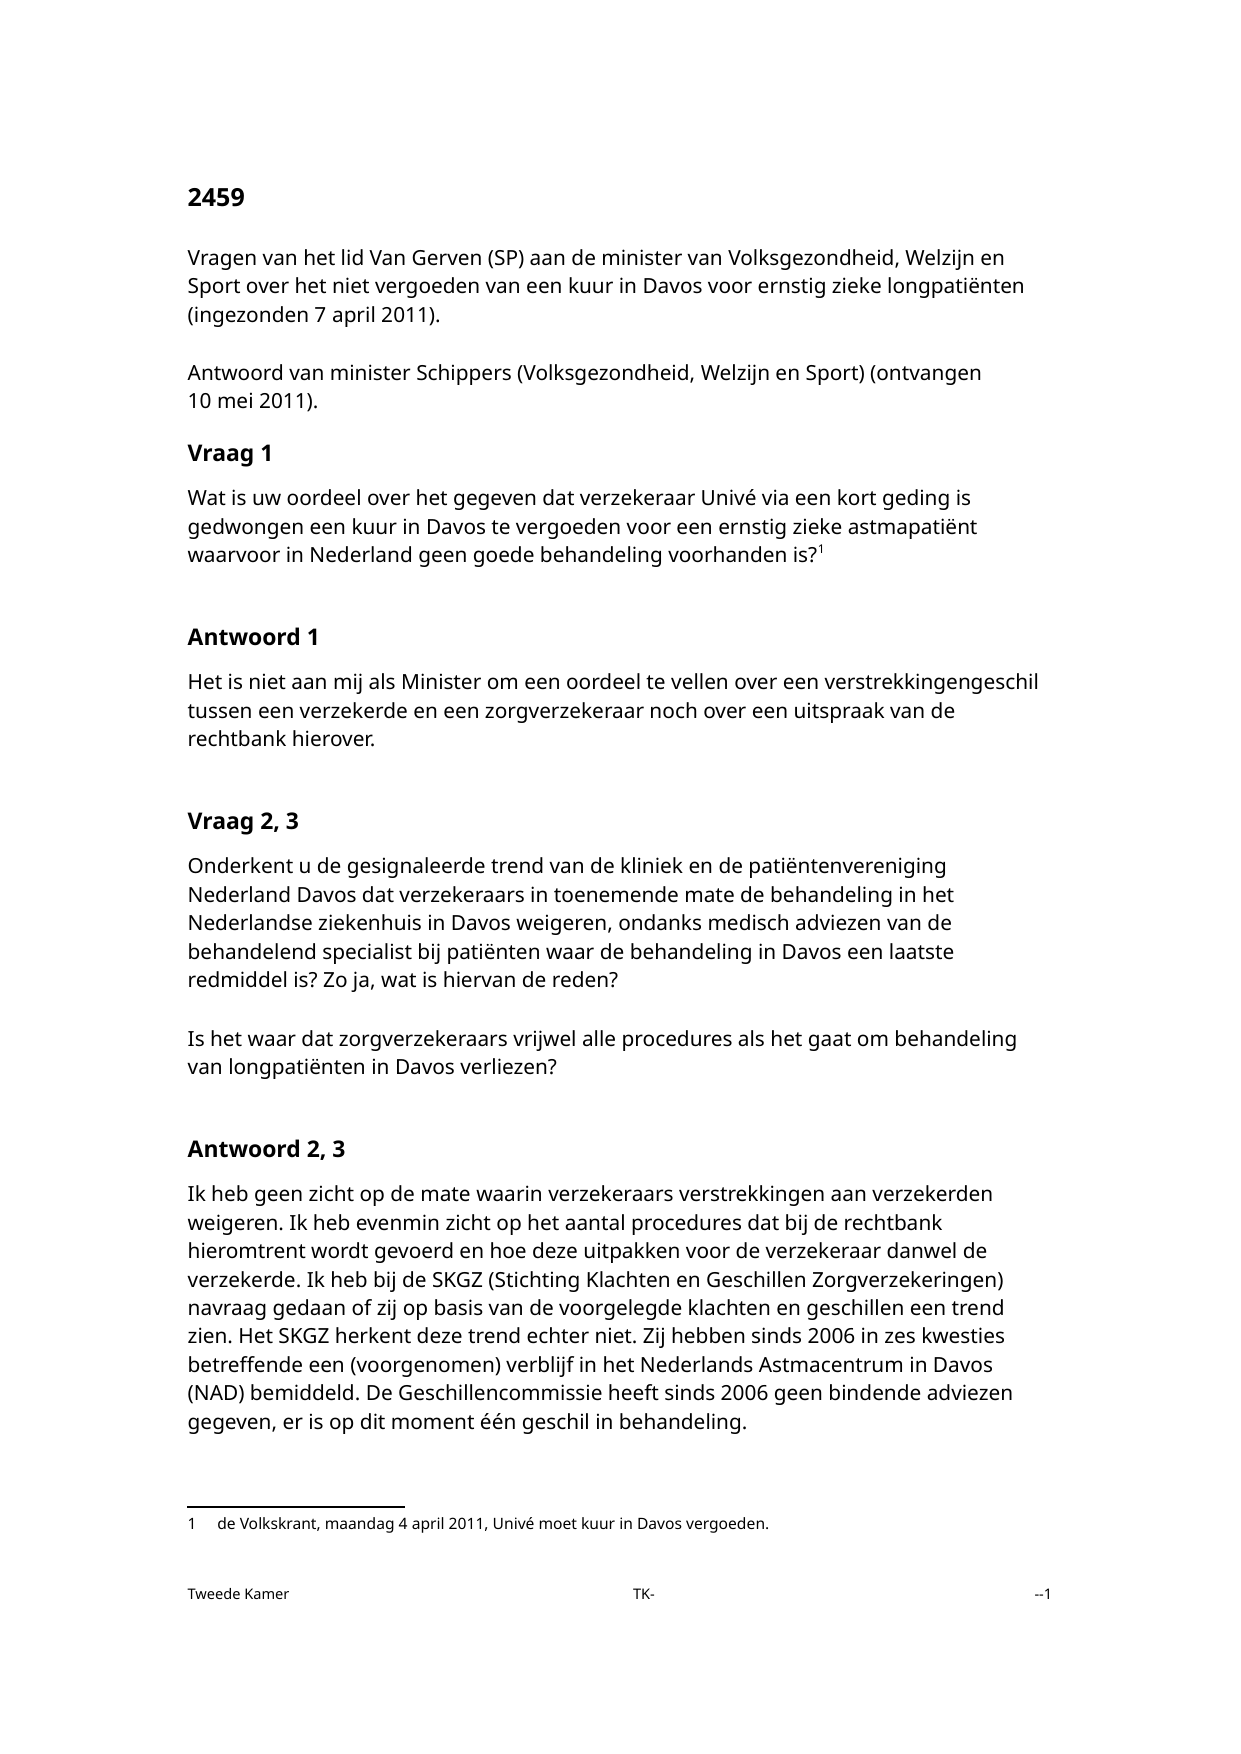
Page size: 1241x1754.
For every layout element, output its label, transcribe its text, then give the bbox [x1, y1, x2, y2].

text Onderkent u de gesignaleerde trend van de kliniek en de patiëntenvereniging Nederland Davos dat verzekeraars in toenemende mate de behandeling in het Nederlandse ziekenhuis in Davos weigeren, ondanks medisch adviezen van de behandelend specialist bij patiënten waar de behandeling in Davos een laatste redmiddel is? Zo ja, wat is hiervan de reden? [187, 852, 1053, 994]
text de Volkskrant, maandag 4 april 2011, Univé moet kuur in Davos vergoeden. [187, 1506, 1053, 1534]
text Het is niet aan mij als Minister om een oordeel te vellen over een verstrekkingengeschil tussen een verzekerde en een zorgverzekeraar noch over een uitspraak van de rechtbank hierover. [187, 667, 1053, 753]
subtitle Vraag 1 [187, 437, 1053, 468]
text Wat is uw oordeel over het gegeven dat verzekeraar Univé via een kort geding is gedwongen een kuur in Davos te vergoeden voor een ernstig zieke astmapatiënt waarvoor in Nederland geen goede behandeling voorhanden is? [187, 483, 1053, 569]
text 2459 [187, 179, 1053, 213]
text Vragen van het lid Van Gerven (SP) aan de minister van Volksgezondheid, Welzijn en Sport over het niet vergoeden van een kuur in Davos voor ernstig zieke longpatiënten (ingezonden 7 april 2011). [187, 243, 1053, 328]
subtitle Vraag 2, 3 [187, 805, 1053, 837]
text Is het waar dat zorgverzekeraars vrijwel alle procedures als het gaat om behandeling van longpatiënten in Davos verliezen? [187, 1024, 1053, 1081]
subtitle Antwoord 1 [187, 621, 1053, 652]
text Ik heb geen zicht op de mate waarin verzekeraars verstrekkingen aan verzekerden weigeren. Ik heb evenmin zicht op het aantal procedures dat bij de rechtbank hieromtrent wordt gevoerd en hoe deze uitpakken voor de verzekeraar danwel de verzekerde. Ik heb bij de SKGZ (Stichting Klachten en Geschillen Zorgverzekeringen) navraag gedaan of zij op basis van de voorgelegde klachten en geschillen een trend zien. Het SKGZ herkent deze trend echter niet. Zij hebben sinds 2006 in zes kwesties betreffende een (voorgenomen) verblijf in het Nederlands Astmacentrum in Davos (NAD) bemiddeld. De Geschillencommissie heeft sinds 2006 geen bindende adviezen gegeven, er is op dit moment één geschil in behandeling. [187, 1179, 1053, 1435]
subtitle Antwoord 2, 3 [187, 1133, 1053, 1164]
text Antwoord van minister Schippers (Volksgezondheid, Welzijn en Sport) (ontvangen 10 mei 2011). [187, 358, 1053, 415]
